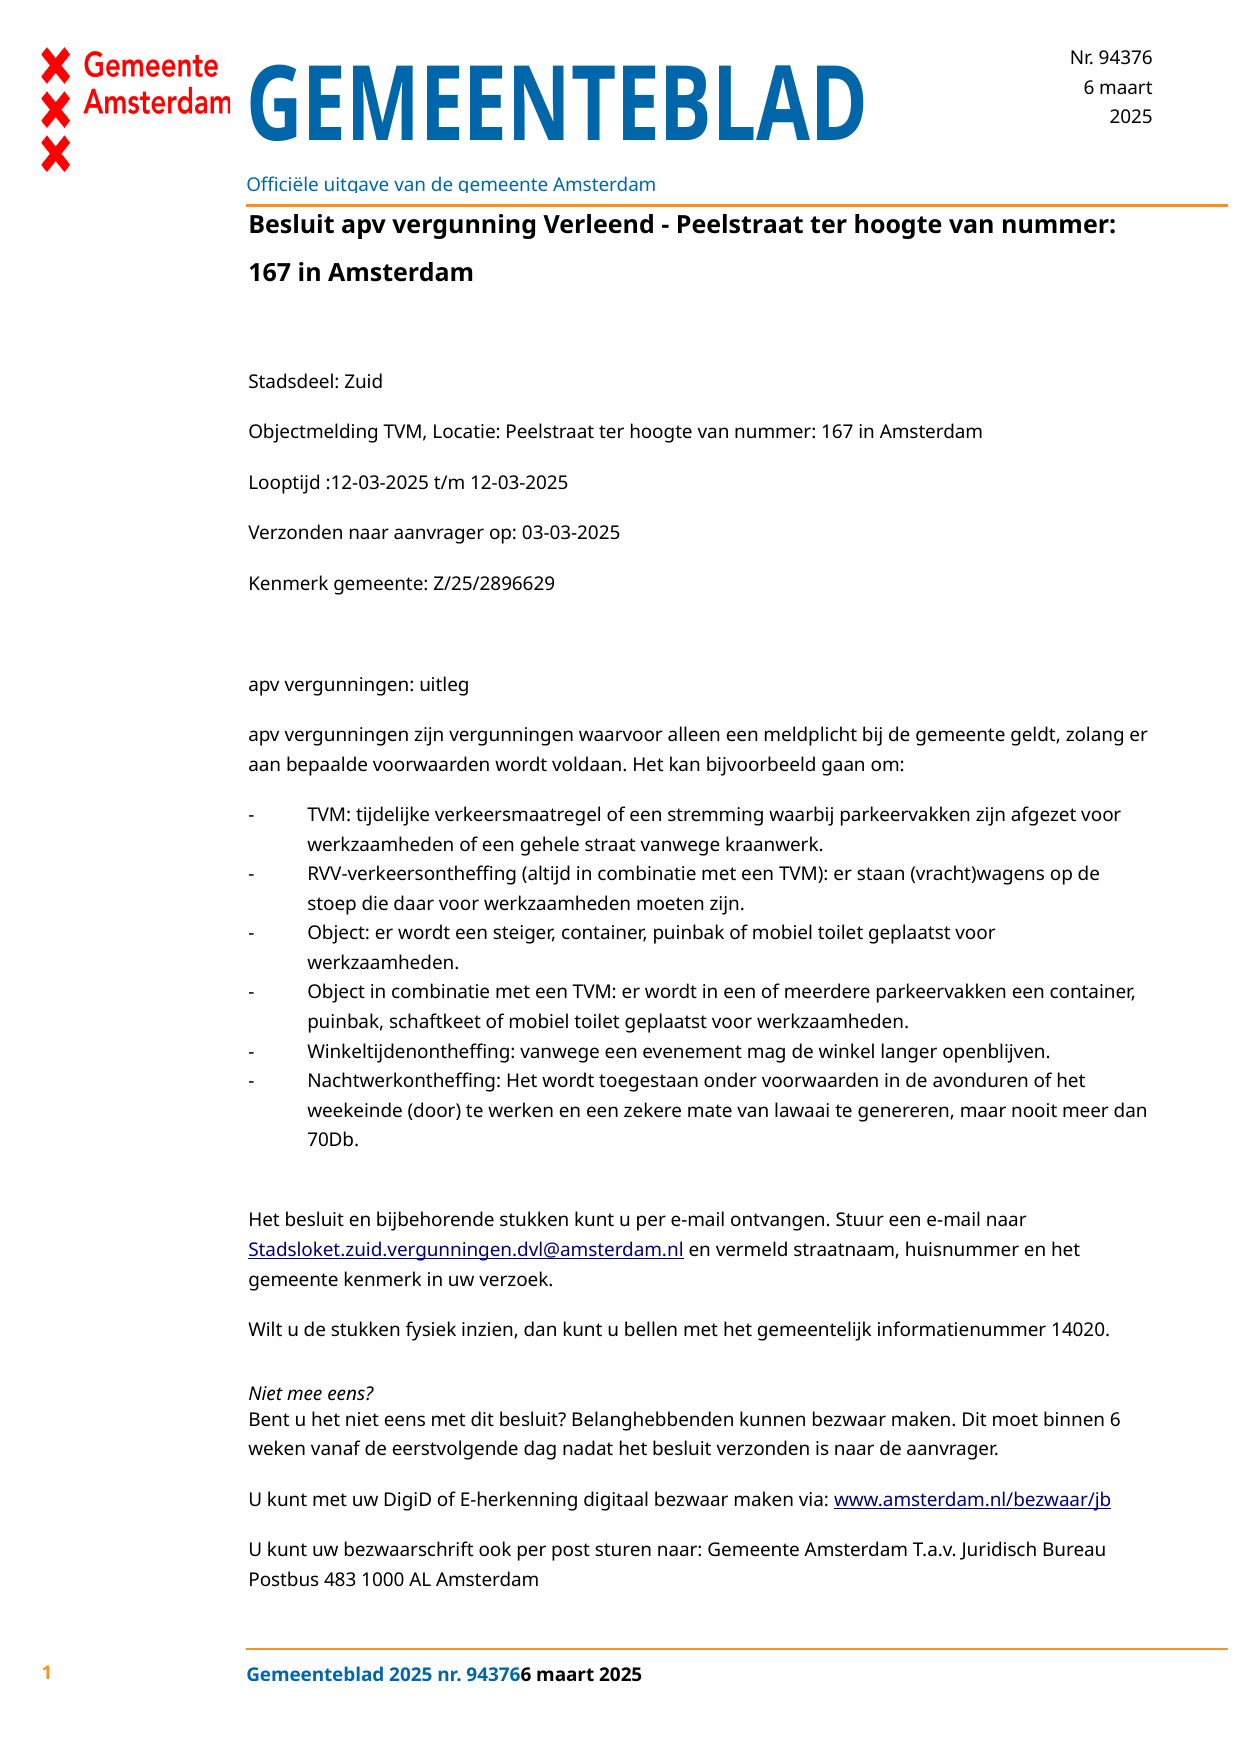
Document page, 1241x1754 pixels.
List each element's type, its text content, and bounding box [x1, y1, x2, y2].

text Stadsdeel: Zuid [248, 368, 1152, 394]
text Kenmerk gemeente: Z/25/2896629 [248, 570, 1152, 596]
text apv vergunningen: uitleg [248, 671, 1152, 697]
text U kunt uw bezwaarschrift ook per post sturen naar: Gemeente Amsterdam T.a.v. Juridisch Bureau Postbus 483 1000 AL Amsterdam [248, 1536, 1152, 1592]
text apv vergunningen zijn vergunningen waarvoor alleen een meldplicht bij de gemeente geldt, zolang er aan bepaalde voorwaarden wordt voldaan. Het kan bijvoorbeeld gaan om: [248, 721, 1152, 777]
list Nachtwerkontheffing: Het wordt toegestaan onder voorwaarden in de avonduren of het weekeinde (door) te werken en een zekere mate van lawaai te genereren, maar nooit meer dan 70Db. [248, 1067, 1152, 1152]
text Verzonden naar aanvrager op: 03-03-2025 [248, 519, 1152, 545]
text Niet mee eens? [248, 1380, 1152, 1406]
list Object: er wordt een steiger, container, puinbak of mobiel toilet geplaatst voor werkzaamheden. [248, 919, 1152, 975]
list TVM: tijdelijke verkeersmaatregel of een stremming waarbij parkeervakken zijn afgezet voor werkzaamheden of een gehele straat vanwege kraanwerk. [248, 801, 1152, 857]
text Het besluit en bijbehorende stukken kunt u per e-mail ontvangen. Stuur een e-mail naar Stadsloket.zuid.vergunningen.dvl@amsterdam.nl en vermeld straatnaam, huisnummer en het gemeente kenmerk in uw verzoek. [248, 1207, 1152, 1292]
picture [41, 47, 231, 172]
list Object in combinatie met een TVM: er wordt in een of meerdere parkeervakken een container, puinbak, schaftkeet of mobiel toilet geplaatst voor werkzaamheden. [248, 979, 1152, 1034]
text Objectmelding TVM, Locatie: Peelstraat ter hoogte van nummer: 167 in Amsterdam [248, 419, 1152, 444]
text Looptijd :12-03-2025 t/m 12-03-2025 [248, 469, 1152, 495]
text U kunt met uw DigiD of E-herkenning digitaal bezwaar maken via: www.amsterdam.nl/bezwaar/jb [248, 1486, 1152, 1512]
text Wilt u de stukken fysiek inzien, dan kunt u bellen met het gemeentelijk informatienummer 14020. [248, 1316, 1152, 1342]
text Bent u het niet eens met dit besluit? Belanghebbenden kunnen bezwaar maken. Dit moet binnen 6 weken vanaf de eerstvolgende dag nadat het besluit verzonden is naar de aanvrager. [248, 1406, 1152, 1461]
list Winkeltijdenontheffing: vanwege een evenement mag de winkel langer openblijven. [248, 1038, 1152, 1064]
list RVV-verkeersontheffing (altijd in combinatie met een TVM): er staan (vracht)wagens op de stoep die daar voor werkzaamheden moeten zijn. [248, 860, 1152, 916]
text Besluit apv vergunning Verleend - Peelstraat ter hoogte van nummer: 167 in Amsterdam [248, 207, 1152, 288]
